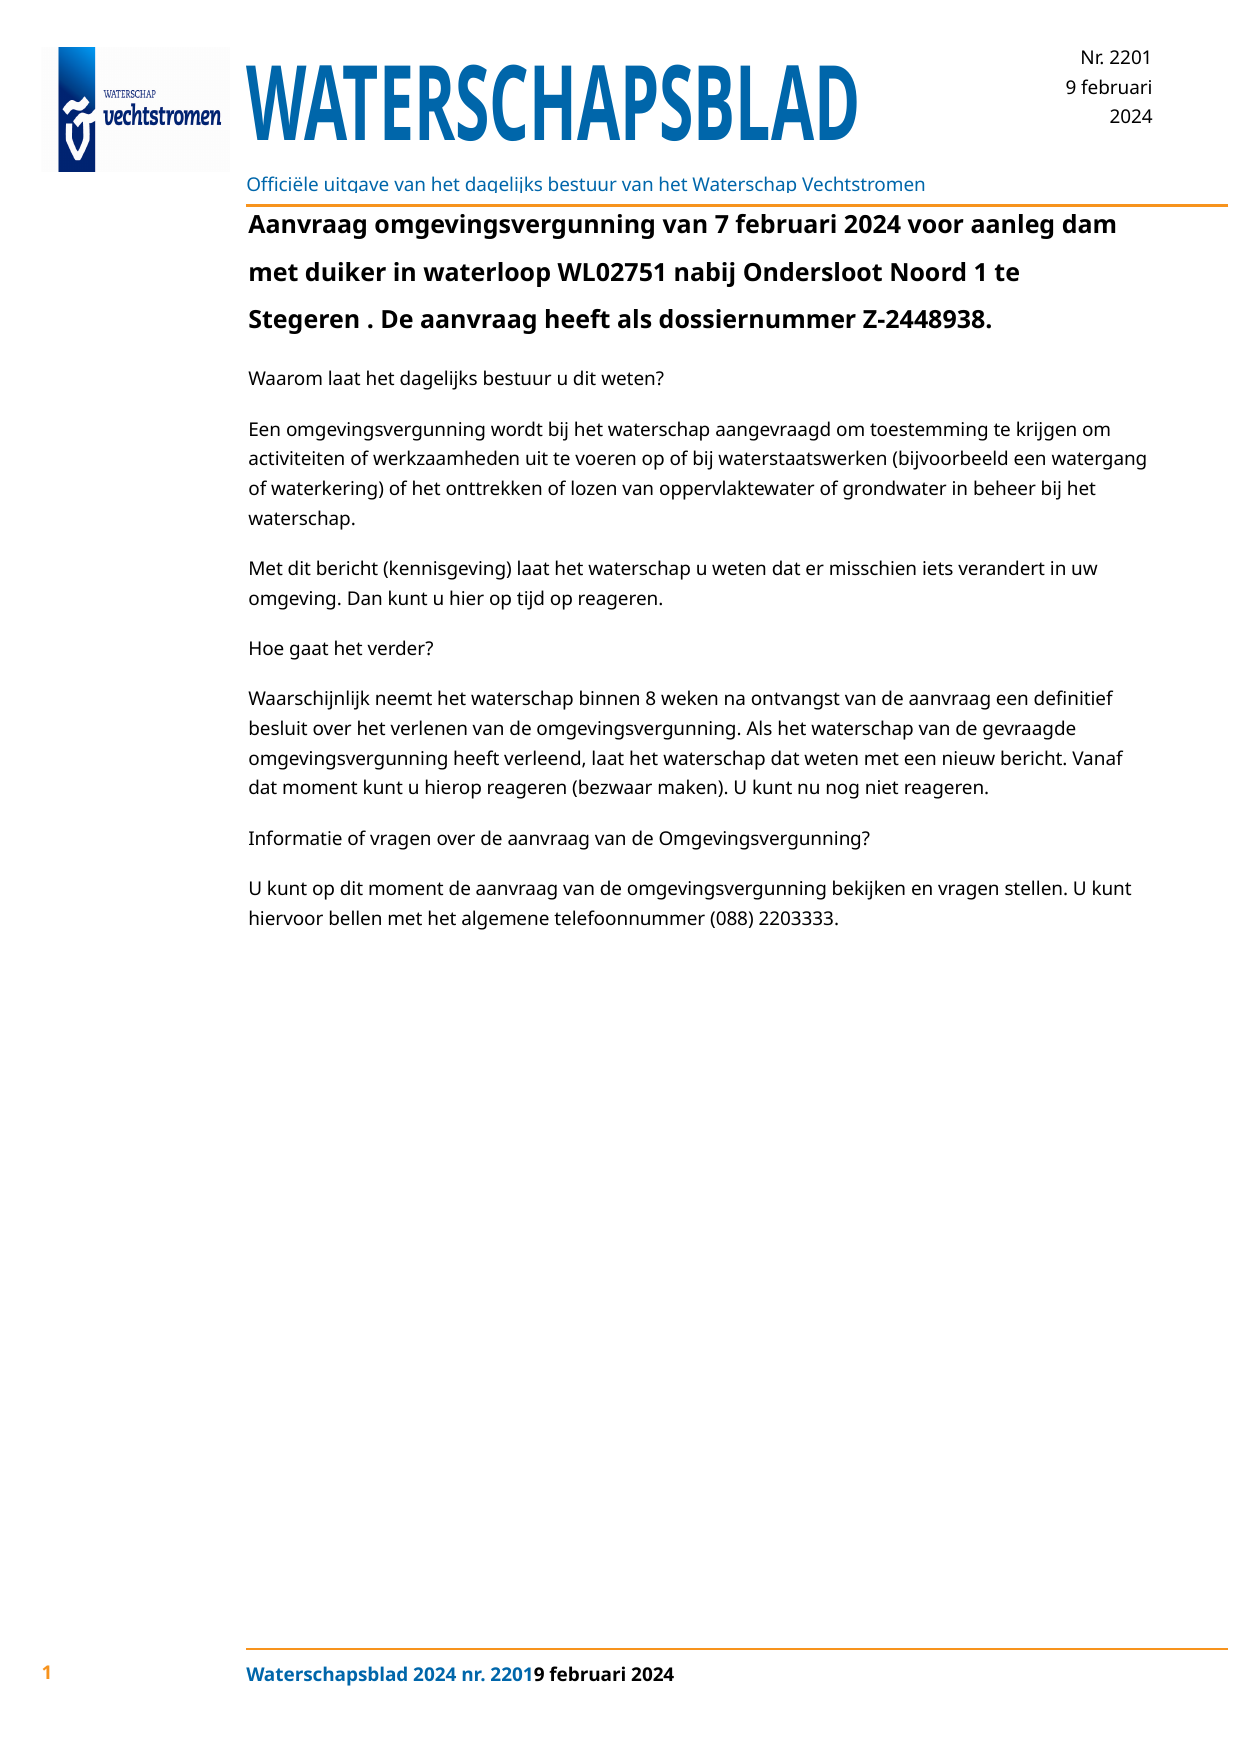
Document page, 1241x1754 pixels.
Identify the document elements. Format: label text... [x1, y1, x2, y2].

text Waarschijnlijk neemt het waterschap binnen 8 weken na ontvangst van de aanvraag een definitief besluit over het verlenen van de omgevingsvergunning. Als het waterschap van de gevraagde omgevingsvergunning heeft verleend, laat het waterschap dat weten met een nieuw bericht. Vanaf dat moment kunt u hierop reageren (bezwaar maken). U kunt nu nog niet reageren. [248, 686, 1152, 800]
text Aanvraag omgevingsvergunning van 7 februari 2024 voor aanleg dam met duiker in waterloop WL02751 nabij Ondersloot Noord 1 te Stegeren . De aanvraag heeft als dossiernummer Z-2448938. [248, 207, 1152, 336]
text Een omgevingsvergunning wordt bij het waterschap aangevraagd om toestemming te krijgen om activiteiten of werkzaamheden uit te voeren op of bij waterstaatswerken (bijvoorbeeld een watergang of waterkering) of het onttrekken of lozen van oppervlaktewater of grondwater in beheer bij het waterschap. [248, 416, 1152, 530]
picture [41, 47, 231, 172]
text U kunt op dit moment de aanvraag van de omgevingsvergunning bekijken en vragen stellen. U kunt hiervoor bellen met het algemene telefoonnummer (088) 2203333. [248, 875, 1152, 930]
text Informatie of vragen over de aanvraag van de Omgevingsvergunning? [248, 825, 1152, 850]
text Met dit bericht (kennisgeving) laat het waterschap u weten dat er misschien iets verandert in uw omgeving. Dan kunt u hier op tijd op reageren. [248, 555, 1152, 610]
text Hoe gaat het verder? [248, 635, 1152, 661]
text Waarom laat het dagelijks bestuur u dit weten? [248, 366, 1152, 391]
